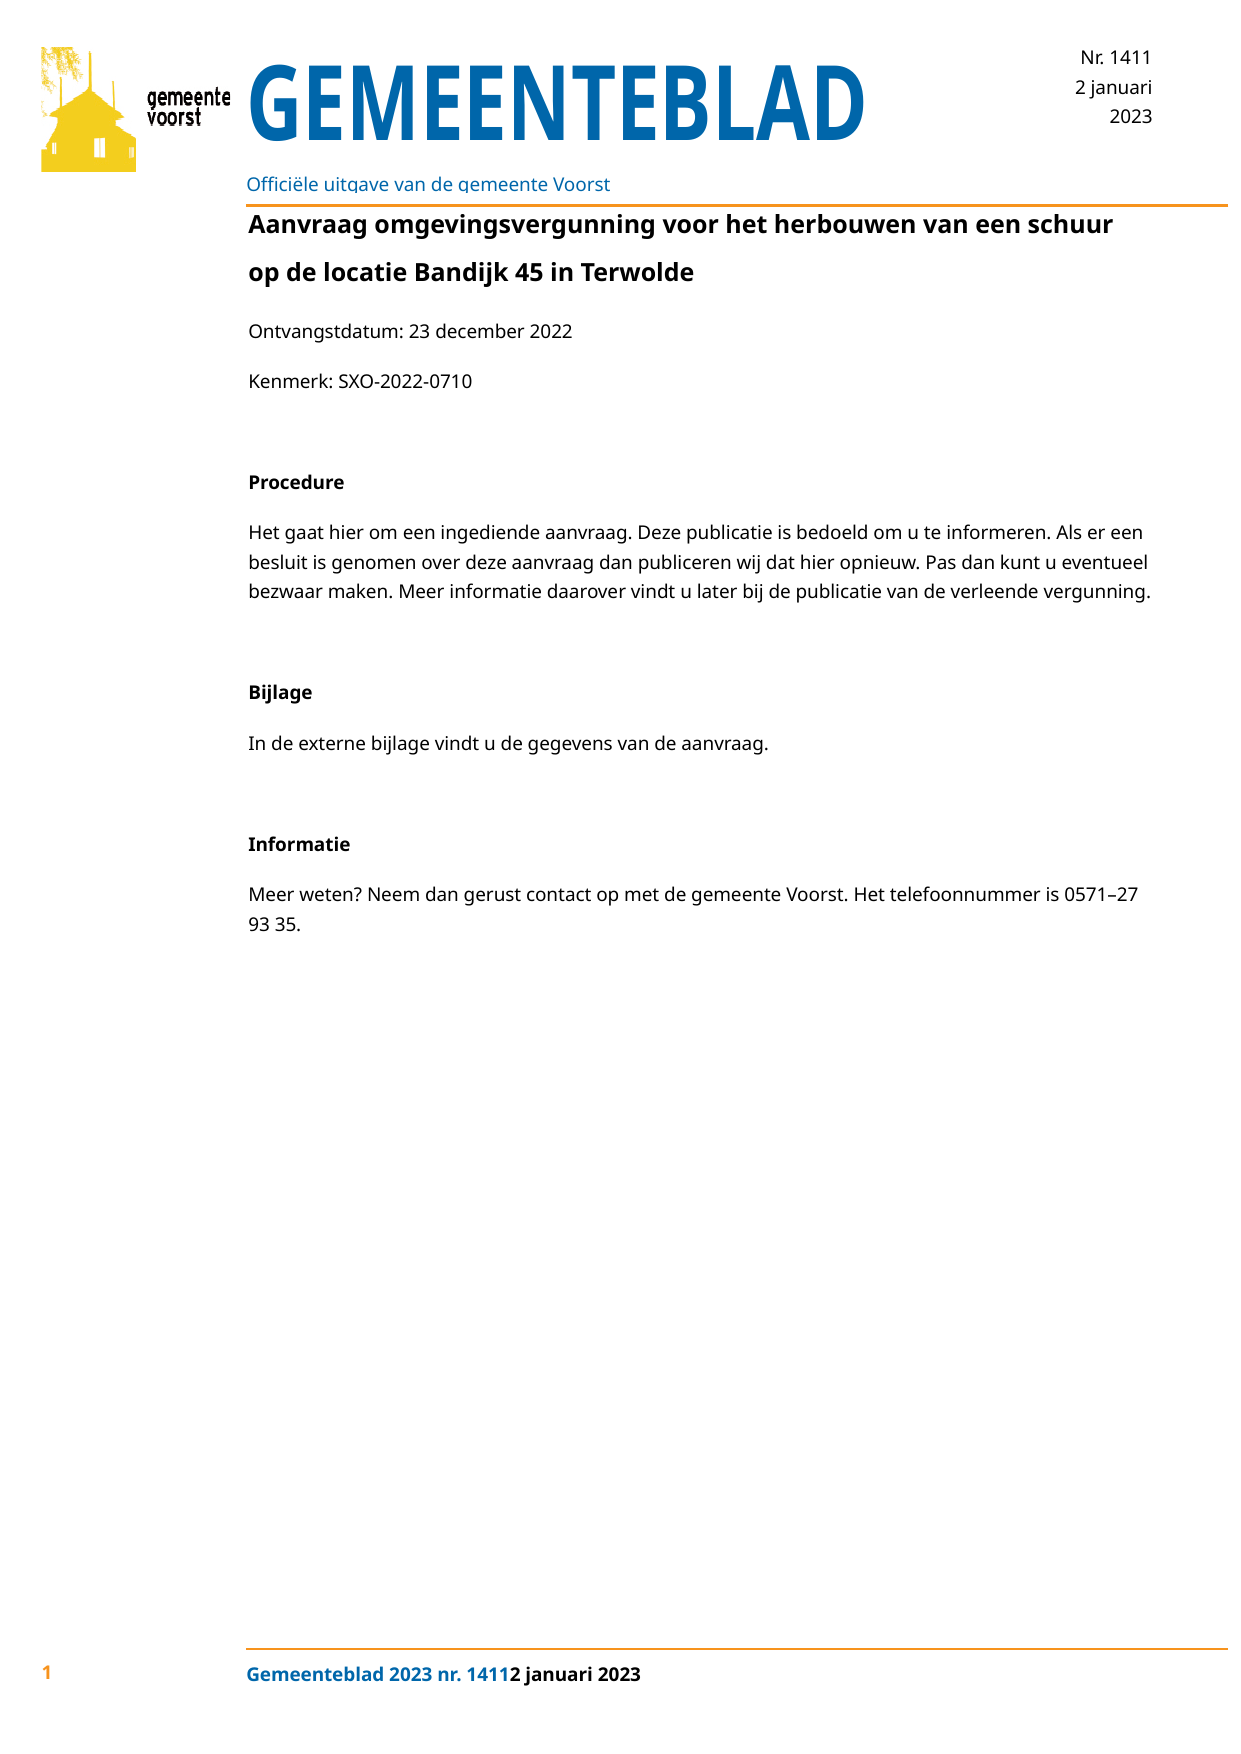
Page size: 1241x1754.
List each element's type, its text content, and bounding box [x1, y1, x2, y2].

text Het gaat hier om een ingediende aanvraag. Deze publicatie is bedoeld om u te informeren. Als er een besluit is genomen over deze aanvraag dan publiceren wij dat hier opnieuw. Pas dan kunt u eventueel bezwaar maken. Meer informatie daarover vindt u later bij de publicatie van de verleende vergunning. [248, 519, 1152, 604]
text Informatie [248, 831, 1152, 857]
text Bijlage [248, 679, 1152, 705]
text Kenmerk: SXO-2022-0710 [248, 368, 1152, 394]
text In de externe bijlage vindt u de gegevens van de aanvraag. [248, 730, 1152, 756]
picture [41, 47, 231, 172]
text Meer weten? Neem dan gerust contact op met de gemeente Voorst. Het telefoonnummer is 0571–27 93 35. [248, 881, 1152, 937]
text Aanvraag omgevingsvergunning voor het herbouwen van een schuur op de locatie Bandijk 45 in Terwolde [248, 207, 1152, 288]
text Ontvangstdatum: 23 december 2022 [248, 318, 1152, 344]
text Procedure [248, 469, 1152, 495]
